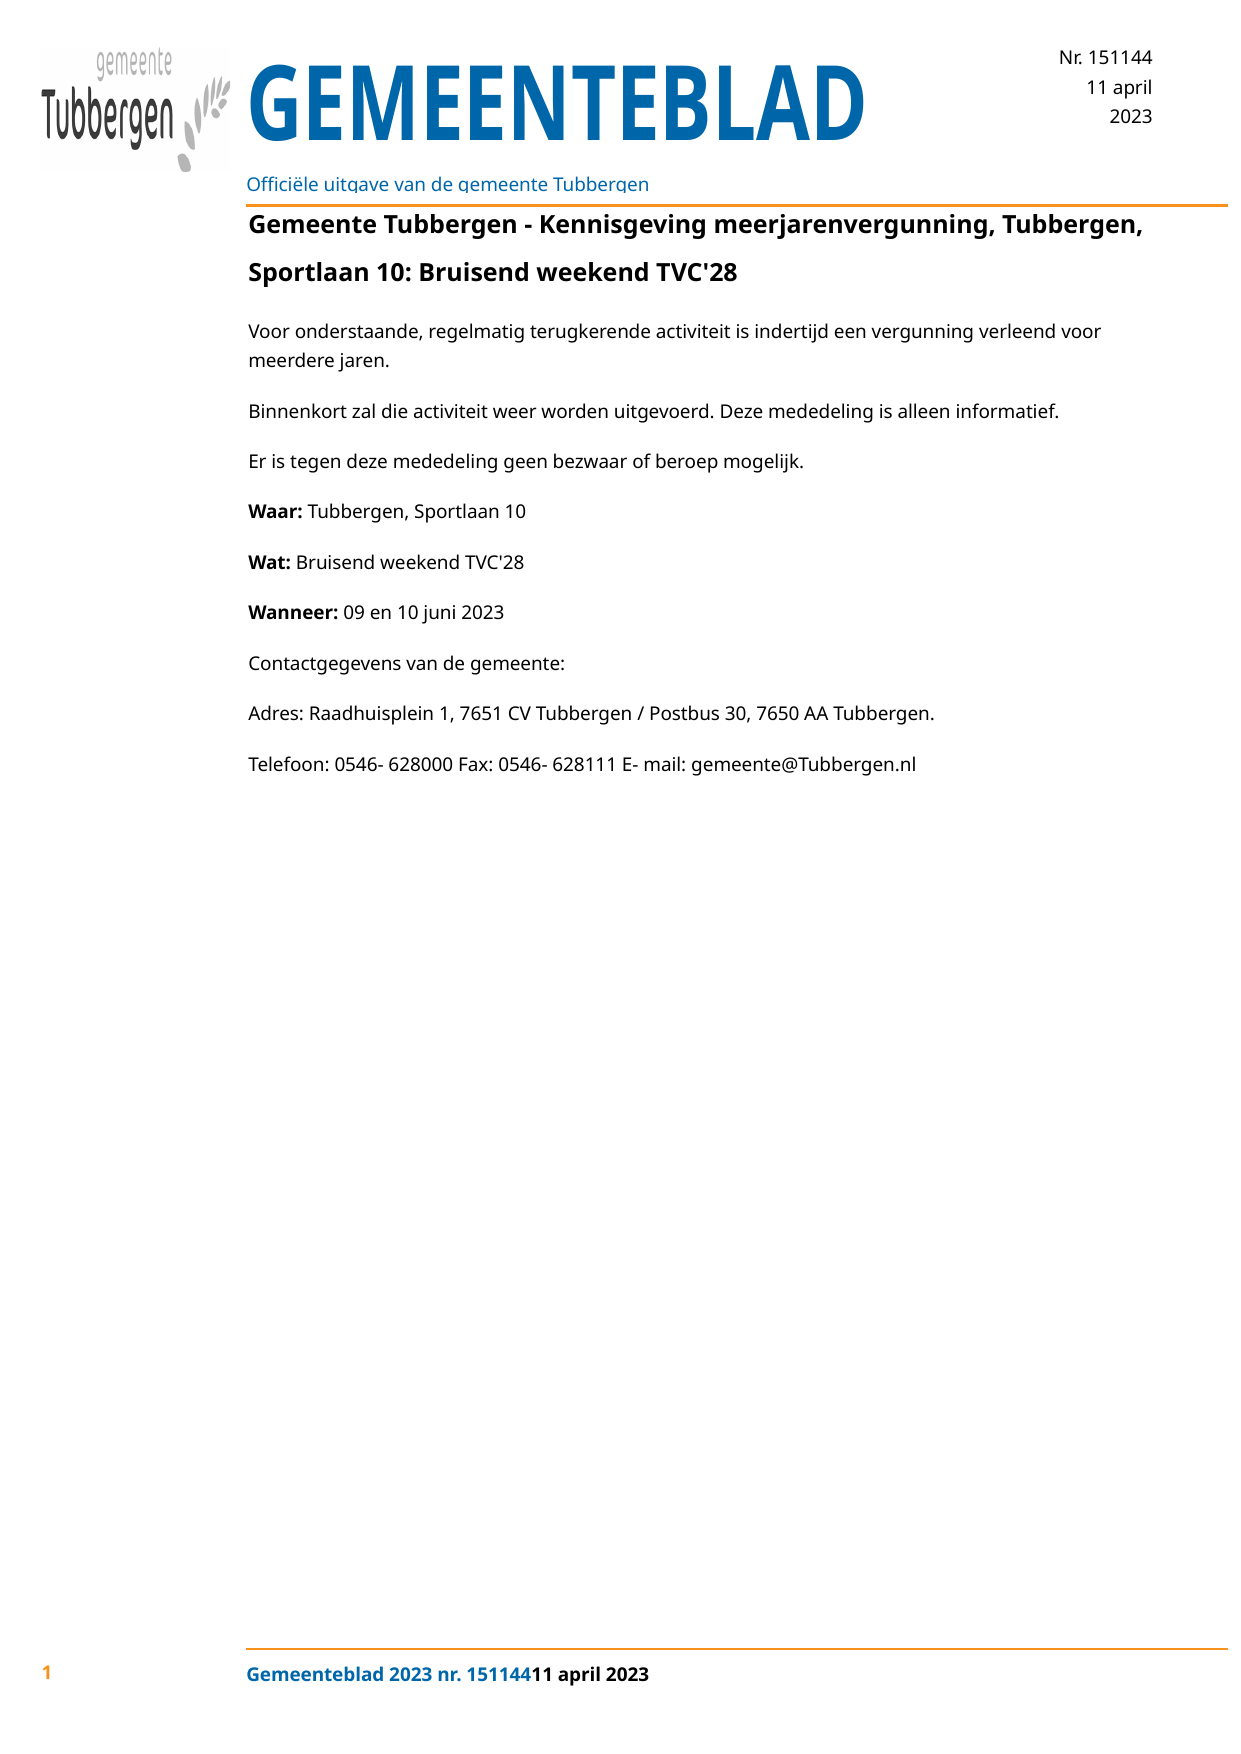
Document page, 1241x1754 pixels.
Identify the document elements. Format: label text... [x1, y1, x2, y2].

text Telefoon: 0546- 628000 Fax: 0546- 628111 E- mail: gemeente@Tubbergen.nl [248, 751, 1152, 777]
text Waar: Tubbergen, Sportlaan 10 [248, 499, 1152, 524]
picture [41, 47, 231, 172]
text Wanneer: 09 en 10 juni 2023 [248, 599, 1152, 625]
text Voor onderstaande, regelmatig terugkerende activiteit is indertijd een vergunning verleend voor meerdere jaren. [248, 318, 1152, 373]
text Er is tegen deze mededeling geen bezwaar of beroep mogelijk. [248, 448, 1152, 474]
text Contactgegevens van de gemeente: [248, 650, 1152, 676]
text Gemeente Tubbergen - Kennisgeving meerjarenvergunning, Tubbergen, Sportlaan 10: Bruisend weekend TVC'28 [248, 207, 1152, 288]
text Binnenkort zal die activiteit weer worden uitgevoerd. Deze mededeling is alleen informatief. [248, 398, 1152, 424]
text Wat: Bruisend weekend TVC'28 [248, 549, 1152, 575]
text Adres: Raadhuisplein 1, 7651 CV Tubbergen / Postbus 30, 7650 AA Tubbergen. [248, 700, 1152, 726]
